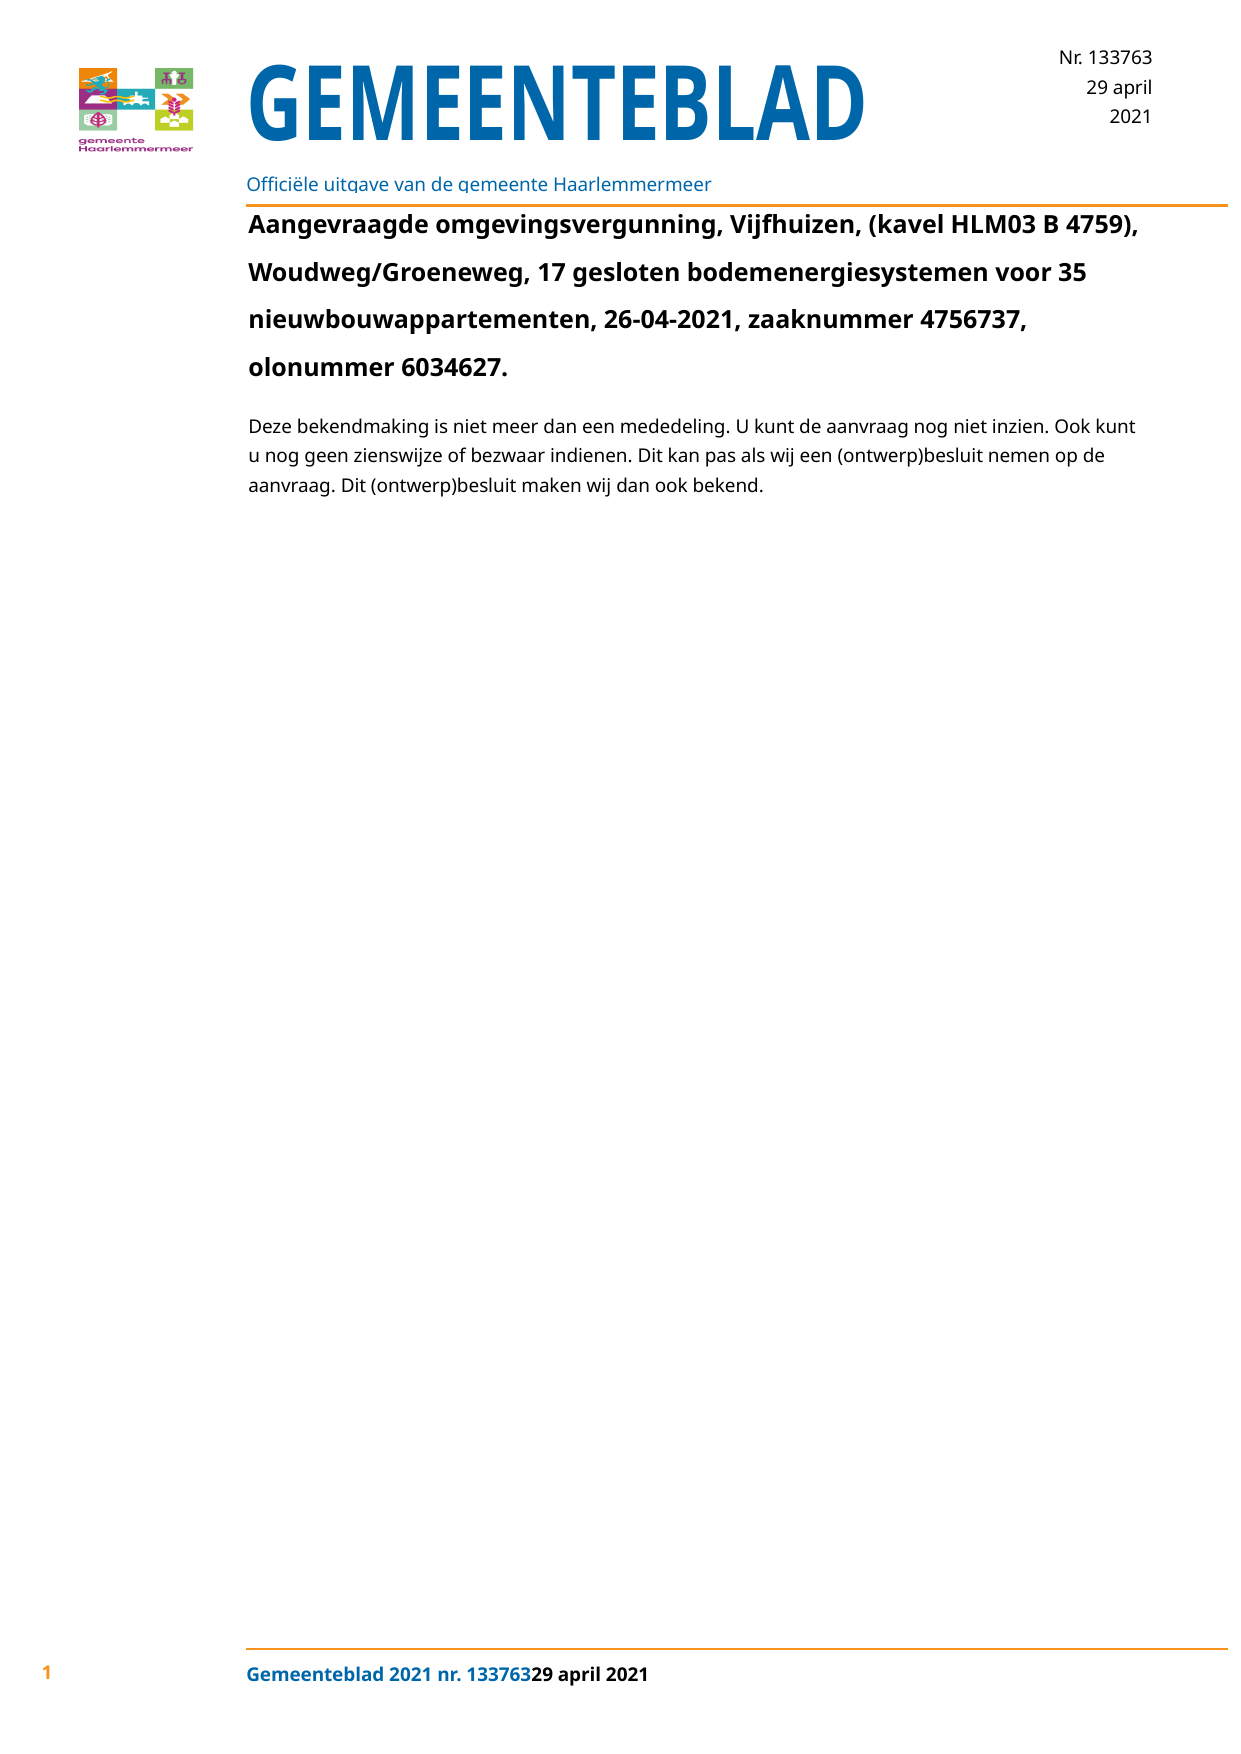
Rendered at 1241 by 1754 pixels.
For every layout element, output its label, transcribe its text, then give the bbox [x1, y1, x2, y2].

text Aangevraagde omgevingsvergunning, Vijfhuizen, (kavel HLM03 B 4759), Woudweg/Groeneweg, 17 gesloten bodemenergiesystemen voor 35 nieuwbouwappartementen, 26-04-2021, zaaknummer 4756737, olonummer 6034627. [248, 207, 1152, 384]
text Deze bekendmaking is niet meer dan een mededeling. U kunt de aanvraag nog niet inzien. Ook kunt u nog geen zienswijze of bezwaar indienen. Dit kan pas als wij een (ontwerp)besluit nemen op de aanvraag. Dit (ontwerp)besluit maken wij dan ook bekend. [248, 413, 1152, 498]
picture [41, 47, 231, 172]
